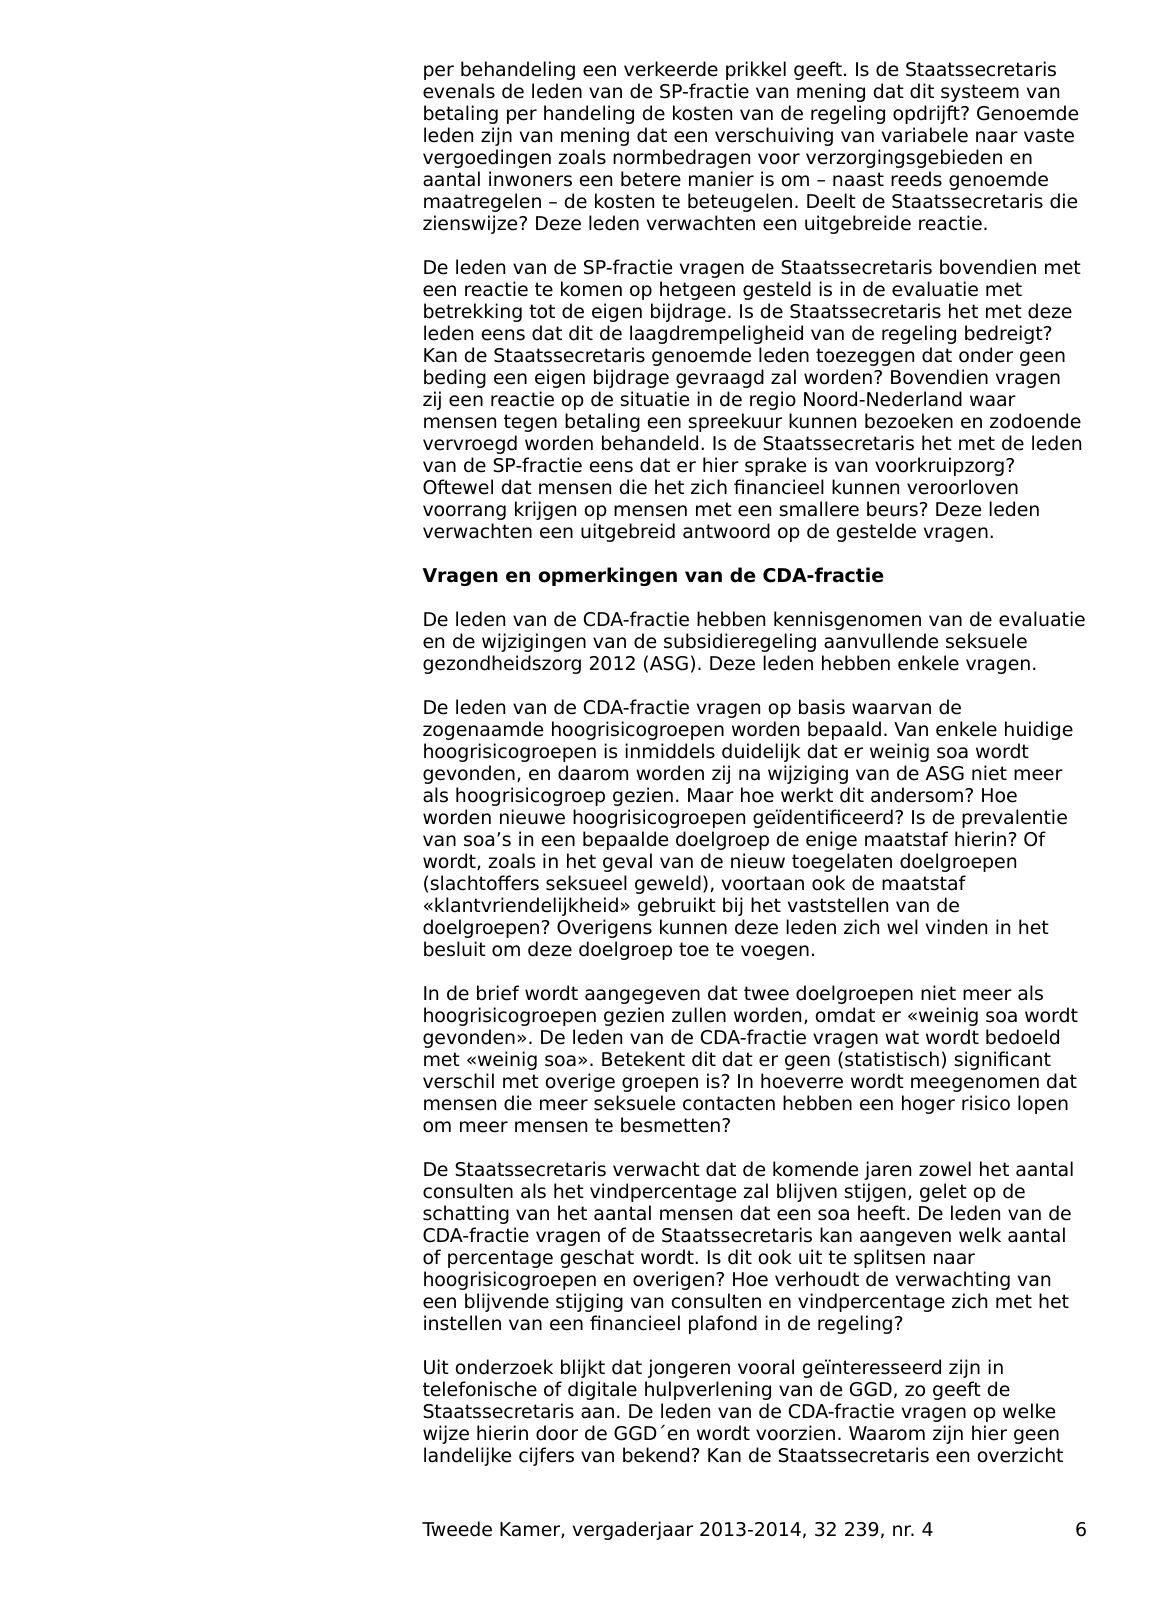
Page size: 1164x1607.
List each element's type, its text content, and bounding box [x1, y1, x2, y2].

text De leden van de SP-fractie vragen de Staatssecretaris bovendien met een reactie te komen op hetgeen gesteld is in de evaluatie met betrekking tot de eigen bijdrage. Is de Staatssecretaris het met deze leden eens dat dit de laagdrempeligheid van de regeling bedreigt? Kan de Staatssecretaris genoemde leden toezeggen dat onder geen beding een eigen bijdrage gevraagd zal worden? Bovendien vragen zij een reactie op de situatie in de regio Noord-Nederland waar mensen tegen betaling een spreekuur kunnen bezoeken en zodoende vervroegd worden behandeld. Is de Staatssecretaris het met de leden van de SP-fractie eens dat er hier sprake is van voorkruipzorg? Oftewel dat mensen die het zich financieel kunnen veroorloven voorrang krijgen op mensen met een smallere beurs? Deze leden verwachten een uitgebreid antwoord op de gestelde vragen. [422, 257, 1087, 543]
text De leden van de CDA-fractie vragen op basis waarvan de zogenaamde hoogrisicogroepen worden bepaald. Van enkele huidige hoogrisicogroepen is inmiddels duidelijk dat er weinig soa wordt gevonden, en daarom worden zij na wijziging van de ASG niet meer als hoogrisicogroep gezien. Maar hoe werkt dit andersom? Hoe worden nieuwe hoogrisicogroepen geïdentificeerd? Is de prevalentie van soa’s in een bepaalde doelgroep de enige maatstaf hierin? Of wordt, zoals in het geval van de nieuw toegelaten doelgroepen (slachtoffers seksueel geweld), voortaan ook de maatstaf «klantvriendelijkheid» gebruikt bij het vaststellen van de doelgroepen? Overigens kunnen deze leden zich wel vinden in het besluit om deze doelgroep toe te voegen. [422, 697, 1087, 961]
text De leden van de CDA-fractie hebben kennisgenomen van de evaluatie en de wijzigingen van de subsidieregeling aanvullende seksuele gezondheidszorg 2012 (ASG). Deze leden hebben enkele vragen. [422, 609, 1087, 675]
subtitle Vragen en opmerkingen van de CDA-fractie [422, 565, 1087, 587]
text Uit onderzoek blijkt dat jongeren vooral geïnteresseerd zijn in telefonische of digitale hulpverlening van de GGD, zo geeft de Staatssecretaris aan. De leden van de CDA-fractie vragen op welke wijze hierin door de GGD´en wordt voorzien. Waarom zijn hier geen landelijke cijfers van bekend? Kan de Staatssecretaris een overzicht [422, 1357, 1087, 1467]
text In de brief wordt aangegeven dat twee doelgroepen niet meer als hoogrisicogroepen gezien zullen worden, omdat er «weinig soa wordt gevonden». De leden van de CDA-fractie vragen wat wordt bedoeld met «weinig soa». Betekent dit dat er geen (statistisch) significant verschil met overige groepen is? In hoeverre wordt meegenomen dat mensen die meer seksuele contacten hebben een hoger risico lopen om meer mensen te besmetten? [422, 983, 1087, 1137]
text per behandeling een verkeerde prikkel geeft. Is de Staatssecretaris evenals de leden van de SP-fractie van mening dat dit systeem van betaling per handeling de kosten van de regeling opdrijft? Genoemde leden zijn van mening dat een verschuiving van variabele naar vaste vergoedingen zoals normbedragen voor verzorgingsgebieden en aantal inwoners een betere manier is om – naast reeds genoemde maatregelen – de kosten te beteugelen. Deelt de Staatssecretaris die zienswijze? Deze leden verwachten een uitgebreide reactie. [422, 59, 1087, 235]
text De Staatssecretaris verwacht dat de komende jaren zowel het aantal consulten als het vindpercentage zal blijven stijgen, gelet op de schatting van het aantal mensen dat een soa heeft. De leden van de CDA-fractie vragen of de Staatssecretaris kan aangeven welk aantal of percentage geschat wordt. Is dit ook uit te splitsen naar hoogrisicogroepen en overigen? Hoe verhoudt de verwachting van een blijvende stijging van consulten en vindpercentage zich met het instellen van een financieel plafond in de regeling? [422, 1159, 1087, 1335]
